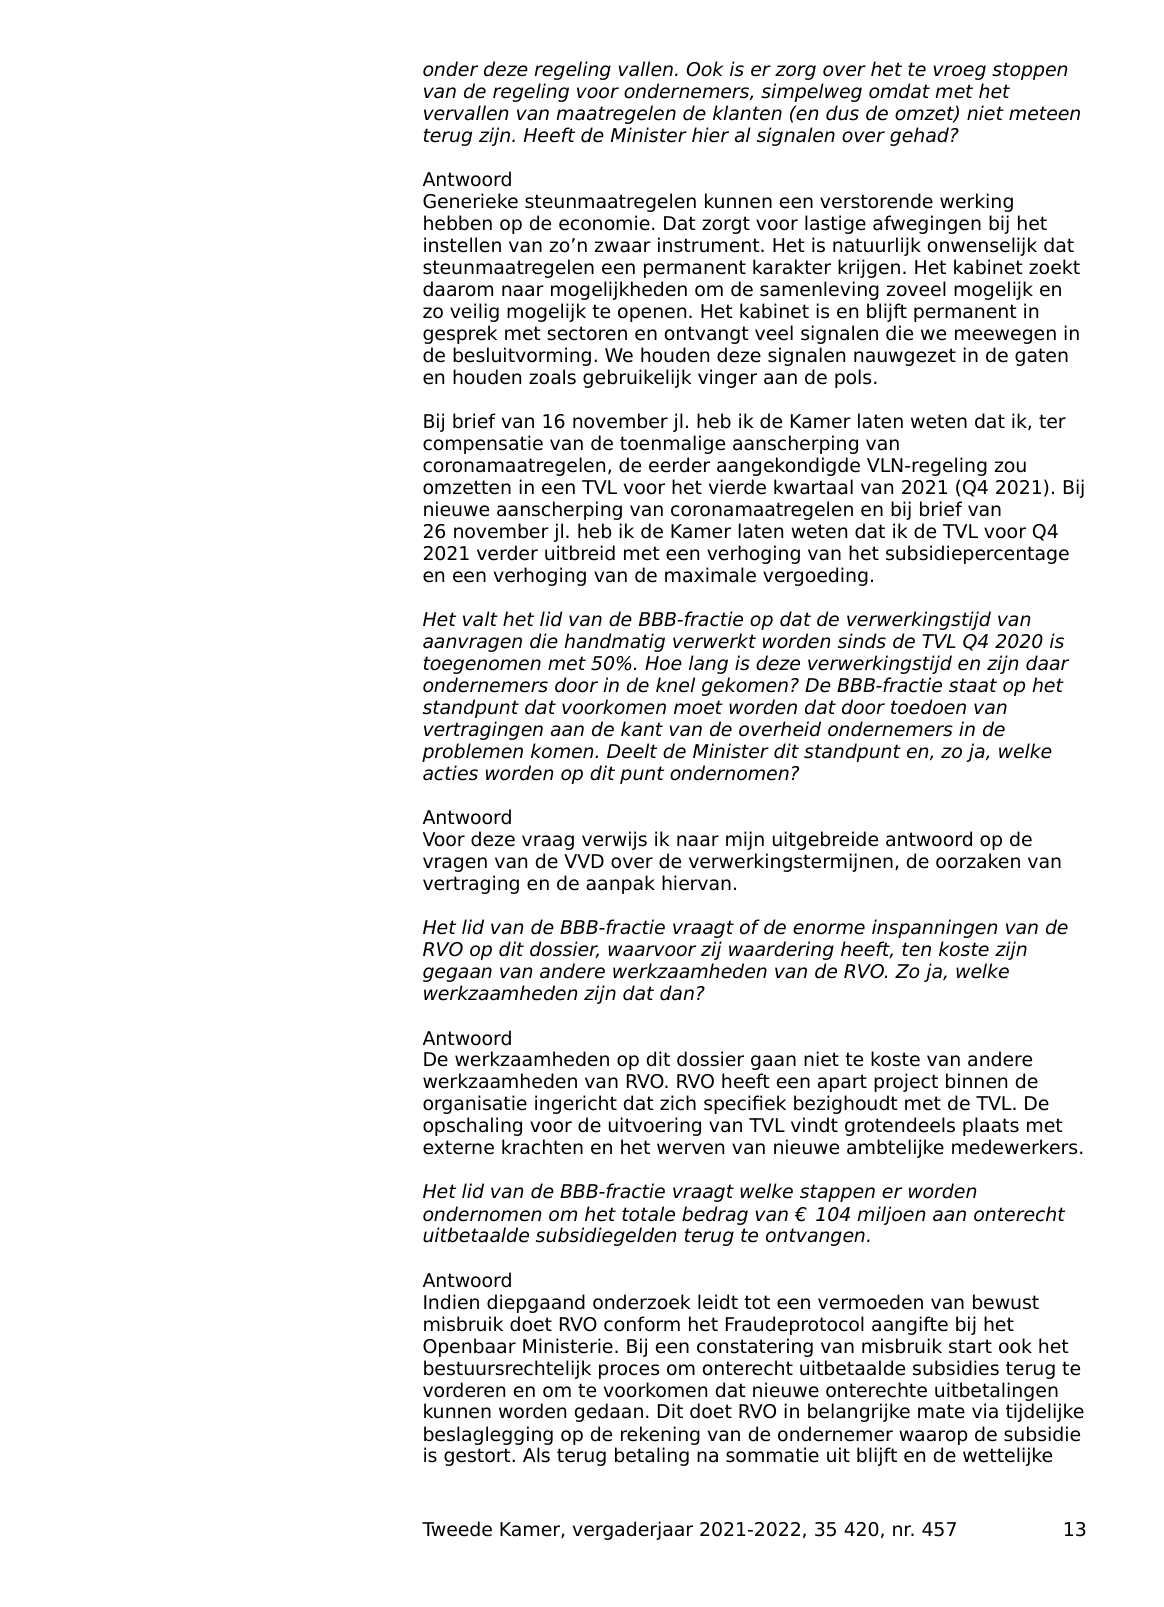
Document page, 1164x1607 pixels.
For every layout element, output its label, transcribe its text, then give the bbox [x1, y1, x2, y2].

text onder deze regeling vallen. Ook is er zorg over het te vroeg stoppen van de regeling voor ondernemers, simpelweg omdat met het vervallen van maatregelen de klanten (en dus de omzet) niet meteen terug zijn. Heeft de Minister hier al signalen over gehad? [422, 59, 1087, 147]
text Voor deze vraag verwijs ik naar mijn uitgebreide antwoord op de vragen van de VVD over de verwerkingstermijnen, de oorzaken van vertraging en de aanpak hiervan. [422, 829, 1087, 895]
text Het lid van de BBB-fractie vraagt welke stappen er worden ondernomen om het totale bedrag van € 104 miljoen aan onterecht uitbetaalde subsidiegelden terug te ontvangen. [422, 1181, 1087, 1247]
text De werkzaamheden op dit dossier gaan niet te koste van andere werkzaamheden van RVO. RVO heeft een apart project binnen de organisatie ingericht dat zich specifiek bezighoudt met de TVL. De opschaling voor de uitvoering van TVL vindt grotendeels plaats met externe krachten en het werven van nieuwe ambtelijke medewerkers. [422, 1049, 1087, 1159]
text Indien diepgaand onderzoek leidt tot een vermoeden van bewust misbruik doet RVO conform het Fraudeprotocol aangifte bij het Openbaar Ministerie. Bij een constatering van misbruik start ook het bestuursrechtelijk proces om onterecht uitbetaalde subsidies terug te vorderen en om te voorkomen dat nieuwe onterechte uitbetalingen kunnen worden gedaan. Dit doet RVO in belangrijke mate via tijdelijke beslaglegging op de rekening van de ondernemer waarop de subsidie is gestort. Als terug betaling na sommatie uit blijft en de wettelijke [422, 1292, 1087, 1467]
text Het lid van de BBB-fractie vraagt of de enorme inspanningen van de RVO op dit dossier, waarvoor zij waardering heeft, ten koste zijn gegaan van andere werkzaamheden van de RVO. Zo ja, welke werkzaamheden zijn dat dan? [422, 917, 1087, 1005]
text Generieke steunmaatregelen kunnen een verstorende werking hebben op de economie. Dat zorgt voor lastige afwegingen bij het instellen van zo’n zwaar instrument. Het is natuurlijk onwenselijk dat steunmaatregelen een permanent karakter krijgen. Het kabinet zoekt daarom naar mogelijkheden om de samenleving zoveel mogelijk en zo veilig mogelijk te openen. Het kabinet is en blijft permanent in gesprek met sectoren en ontvangt veel signalen die we meewegen in de besluitvorming. We houden deze signalen nauwgezet in de gaten en houden zoals gebruikelijk vinger aan de pols. [422, 191, 1087, 389]
text Antwoord [422, 1269, 1087, 1292]
text Het valt het lid van de BBB-fractie op dat de verwerkingstijd van aanvragen die handmatig verwerkt worden sinds de TVL Q4 2020 is toegenomen met 50%. Hoe lang is deze verwerkingstijd en zijn daar ondernemers door in de knel gekomen? De BBB-fractie staat op het standpunt dat voorkomen moet worden dat door toedoen van vertragingen aan de kant van de overheid ondernemers in de problemen komen. Deelt de Minister dit standpunt en, zo ja, welke acties worden op dit punt ondernomen? [422, 609, 1087, 785]
text Bij brief van 16 november jl. heb ik de Kamer laten weten dat ik, ter compensatie van de toenmalige aanscherping van coronamaatregelen, de eerder aangekondigde VLN-regeling zou omzetten in een TVL voor het vierde kwartaal van 2021 (Q4 2021). Bij nieuwe aanscherping van coronamaatregelen en bij brief van 26 november jl. heb ik de Kamer laten weten dat ik de TVL voor Q4 2021 verder uitbreid met een verhoging van het subsidiepercentage en een verhoging van de maximale vergoeding. [422, 411, 1087, 587]
text Antwoord [422, 169, 1087, 191]
text Antwoord [422, 1027, 1087, 1049]
text Antwoord [422, 807, 1087, 829]
